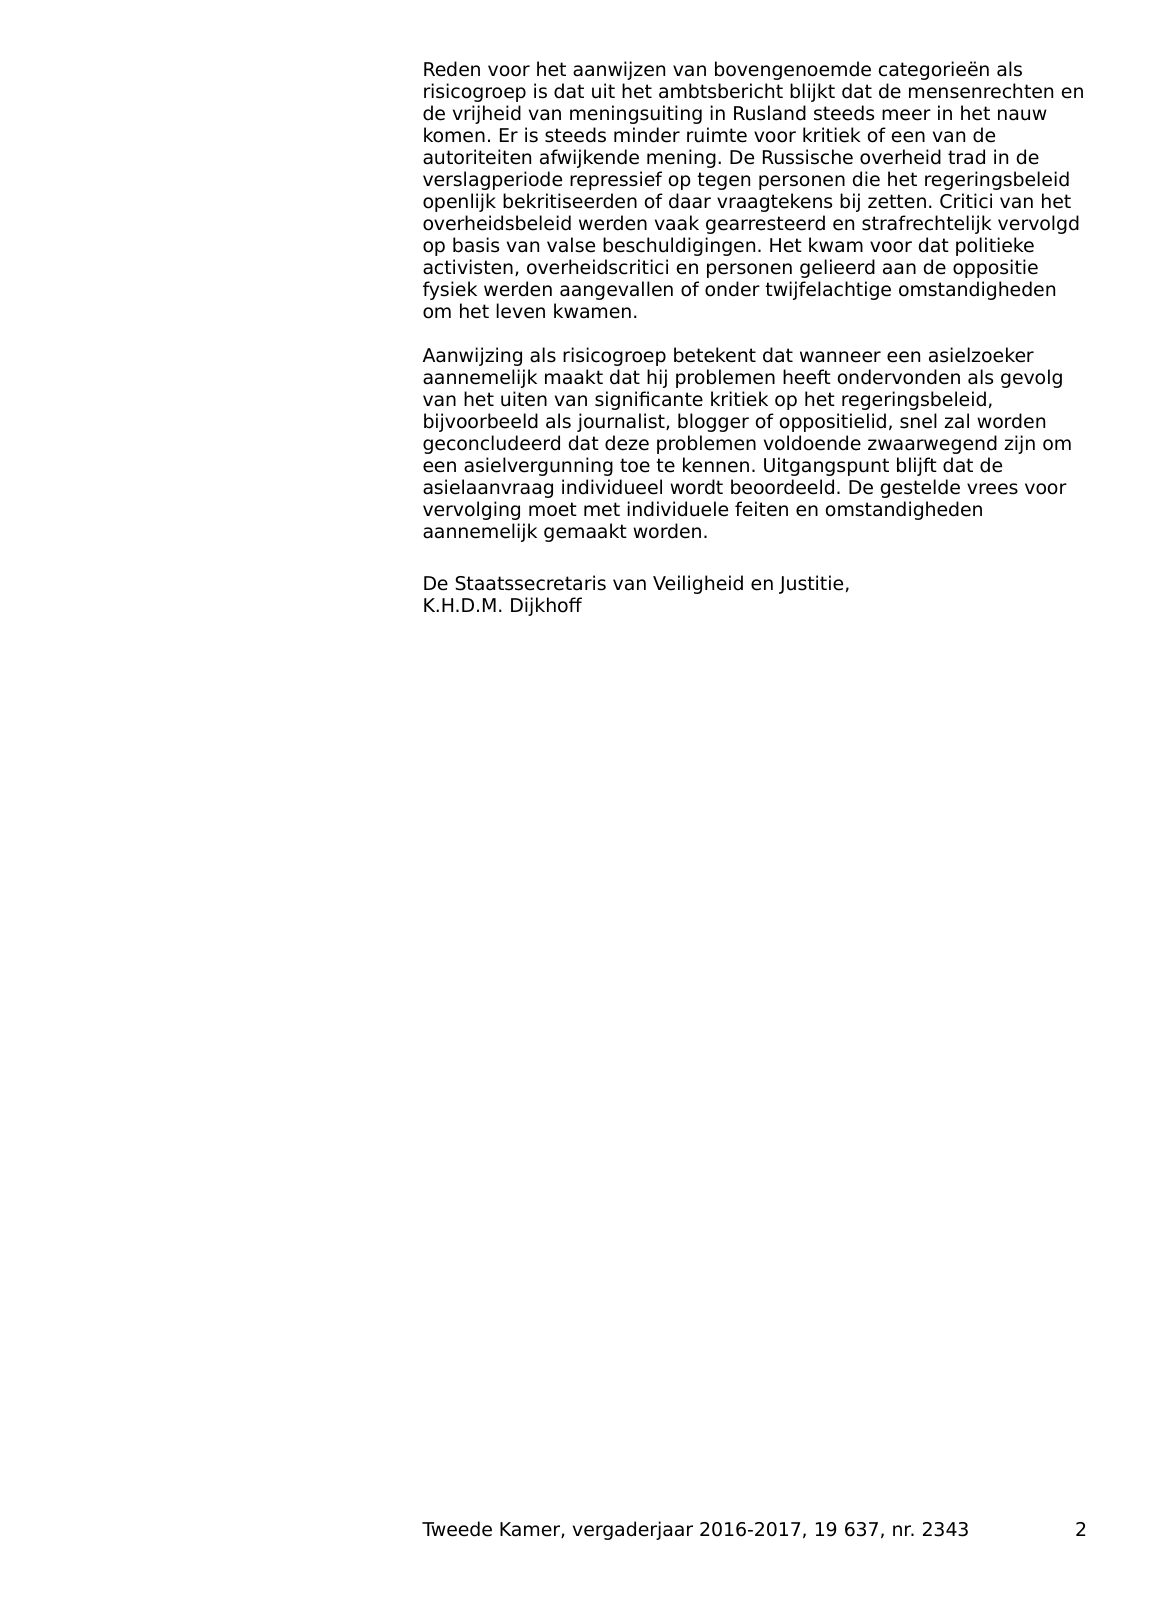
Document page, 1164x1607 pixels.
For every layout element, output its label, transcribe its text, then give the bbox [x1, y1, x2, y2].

text De Staatssecretaris van Veiligheid en Justitie, K.H.D.M. Dijkhoff [422, 573, 1087, 617]
text Aanwijzing als risicogroep betekent dat wanneer een asielzoeker aannemelijk maakt dat hij problemen heeft ondervonden als gevolg van het uiten van significante kritiek op het regeringsbeleid, bijvoorbeeld als journalist, blogger of oppositielid, snel zal worden geconcludeerd dat deze problemen voldoende zwaarwegend zijn om een asielvergunning toe te kennen. Uitgangspunt blijft dat de asielaanvraag individueel wordt beoordeeld. De gestelde vrees voor vervolging moet met individuele feiten en omstandigheden aannemelijk gemaakt worden. [422, 345, 1087, 543]
text Reden voor het aanwijzen van bovengenoemde categorieën als risicogroep is dat uit het ambtsbericht blijkt dat de mensenrechten en de vrijheid van meningsuiting in Rusland steeds meer in het nauw komen. Er is steeds minder ruimte voor kritiek of een van de autoriteiten afwijkende mening. De Russische overheid trad in de verslagperiode repressief op tegen personen die het regeringsbeleid openlijk bekritiseerden of daar vraagtekens bij zetten. Critici van het overheidsbeleid werden vaak gearresteerd en strafrechtelijk vervolgd op basis van valse beschuldigingen. Het kwam voor dat politieke activisten, overheidscritici en personen gelieerd aan de oppositie fysiek werden aangevallen of onder twijfelachtige omstandigheden om het leven kwamen. [422, 59, 1087, 323]
